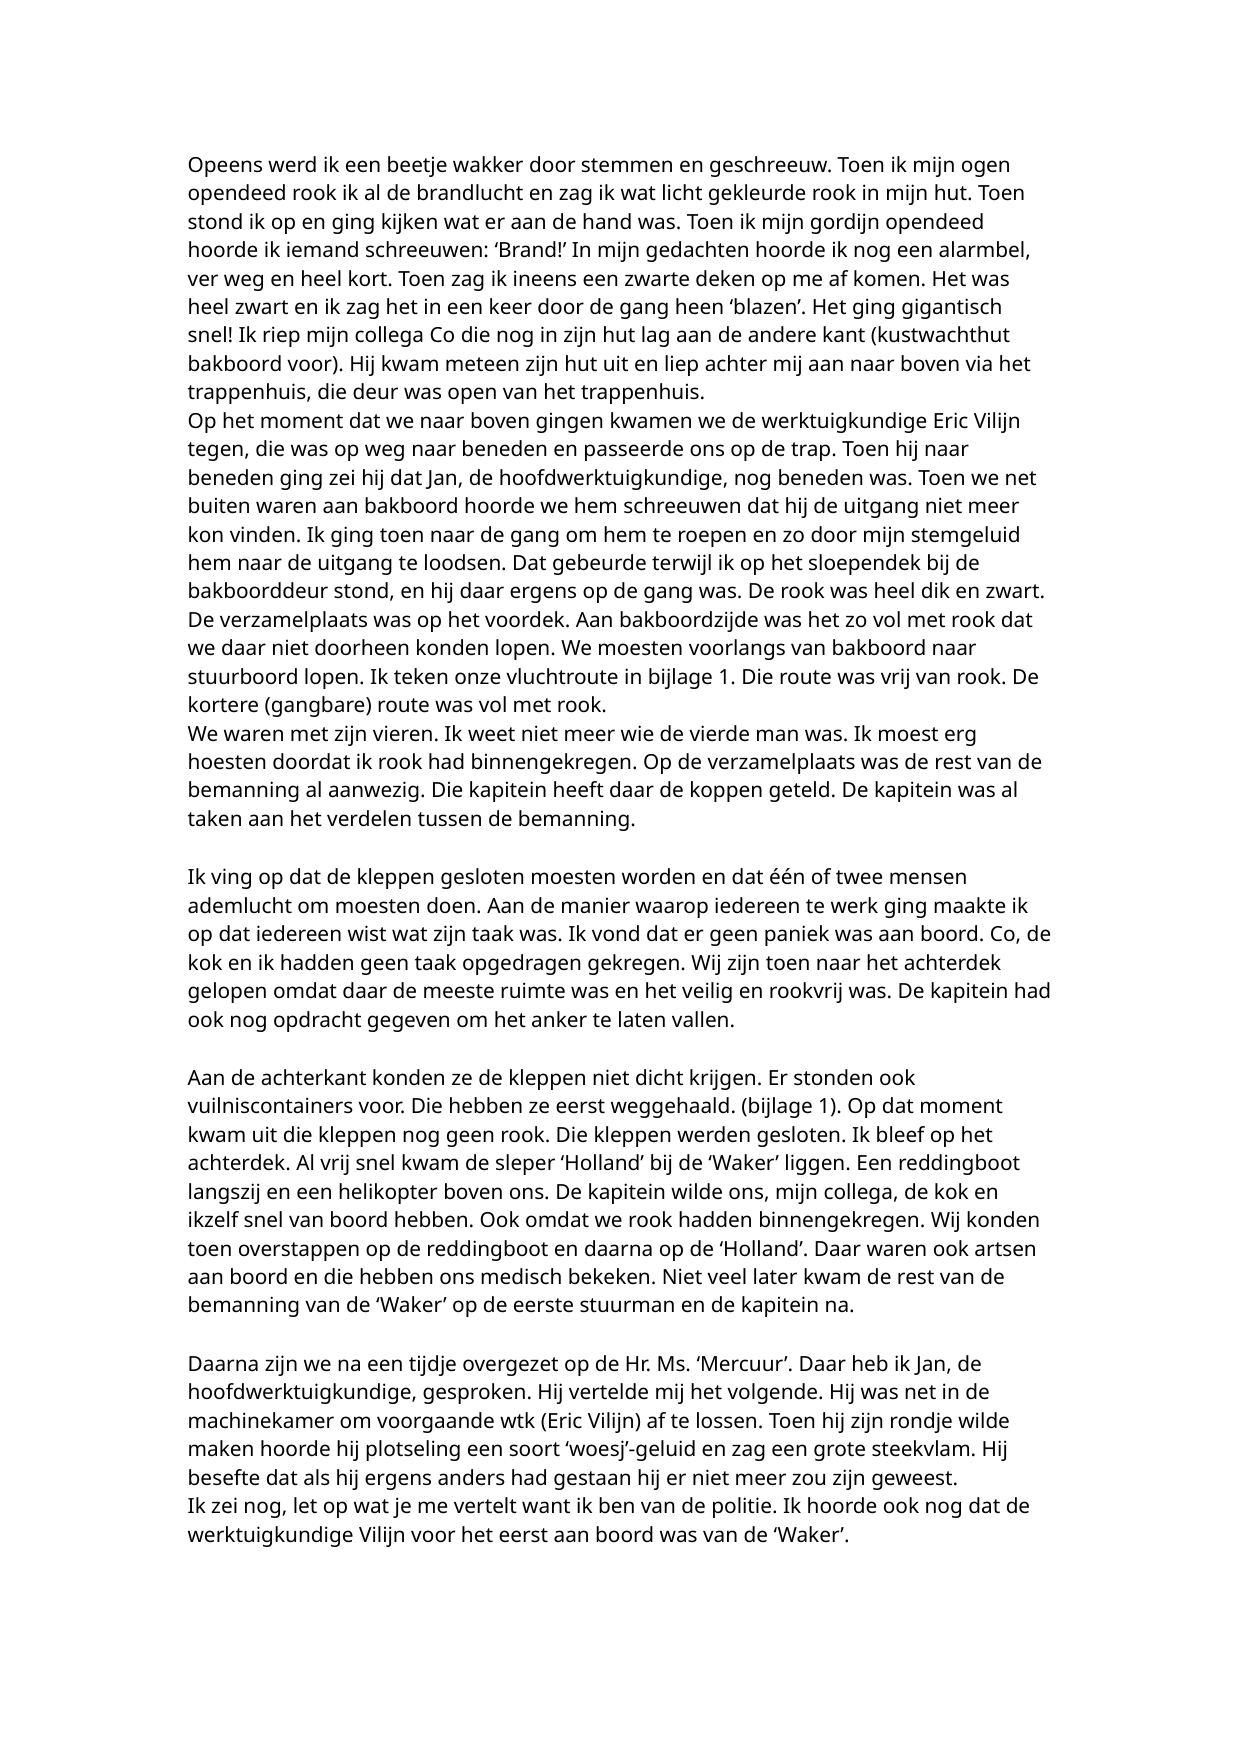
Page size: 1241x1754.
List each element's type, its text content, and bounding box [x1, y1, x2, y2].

text De verzamelplaats was op het voordek. Aan bakboordzijde was het zo vol met rook dat we daar niet doorheen konden lopen. We moesten voorlangs van bakboord naar stuurboord lopen. Ik teken onze vluchtroute in bijlage 1. Die route was vrij van rook. De kortere (gangbare) route was vol met rook. [187, 605, 1053, 719]
text We waren met zijn vieren. Ik weet niet meer wie de vierde man was. Ik moest erg hoesten doordat ik rook had binnengekregen. Op de verzamelplaats was de rest van de bemanning al aanwezig. Die kapitein heeft daar de koppen geteld. De kapitein was al taken aan het verdelen tussen de bemanning. [187, 719, 1053, 832]
text Opeens werd ik een beetje wakker door stemmen en geschreeuw. Toen ik mijn ogen opendeed rook ik al de brandlucht en zag ik wat licht gekleurde rook in mijn hut. Toen stond ik op en ging kijken wat er aan de hand was. Toen ik mijn gordijn opendeed hoorde ik iemand schreeuwen: ‘Brand!’ In mijn gedachten hoorde ik nog een alarmbel, ver weg en heel kort. Toen zag ik ineens een zwarte deken op me af komen. Het was heel zwart en ik zag het in een keer door de gang heen ‘blazen’. Het ging gigantisch snel! Ik riep mijn collega Co die nog in zijn hut lag aan de andere kant (kustwachthut bakboord voor). Hij kwam meteen zijn hut uit en liep achter mij aan naar boven via het trappenhuis, die deur was open van het trappenhuis. [187, 150, 1053, 406]
text Op het moment dat we naar boven gingen kwamen we de werktuigkundige Eric Vilijn tegen, die was op weg naar beneden en passeerde ons op de trap. Toen hij naar beneden ging zei hij dat Jan, de hoofdwerktuigkundige, nog beneden was. Toen we net buiten waren aan bakboord hoorde we hem schreeuwen dat hij de uitgang niet meer kon vinden. Ik ging toen naar de gang om hem te roepen en zo door mijn stemgeluid hem naar de uitgang te loodsen. Dat gebeurde terwijl ik op het sloependek bij de bakboorddeur stond, en hij daar ergens op de gang was. De rook was heel dik en zwart. [187, 406, 1053, 605]
text Ik zei nog, let op wat je me vertelt want ik ben van de politie. Ik hoorde ook nog dat de werktuigkundige Vilijn voor het eerst aan boord was van de ‘Waker’. [187, 1491, 1053, 1548]
text Ik ving op dat de kleppen gesloten moesten worden en dat één of twee mensen ademlucht om moesten doen. Aan de manier waarop iedereen te werk ging maakte ik op dat iedereen wist wat zijn taak was. Ik vond dat er geen paniek was aan boord. Co, de kok en ik hadden geen taak opgedragen gekregen. Wij zijn toen naar het achterdek gelopen omdat daar de meeste ruimte was en het veilig en rookvrij was. De kapitein had ook nog opdracht gegeven om het anker te laten vallen. [187, 862, 1053, 1033]
text Daarna zijn we na een tijdje overgezet op de Hr. Ms. ‘Mercuur’. Daar heb ik Jan, de hoofdwerktuigkundige, gesproken. Hij vertelde mij het volgende. Hij was net in de machinekamer om voorgaande wtk (Eric Vilijn) af te lossen. Toen hij zijn rondje wilde maken hoorde hij plotseling een soort ‘woesj’-geluid en zag een grote steekvlam. Hij besefte dat als hij ergens anders had gestaan hij er niet meer zou zijn geweest. [187, 1349, 1053, 1491]
text Aan de achterkant konden ze de kleppen niet dicht krijgen. Er stonden ook vuilniscontainers voor. Die hebben ze eerst weggehaald. (bijlage 1). Op dat moment kwam uit die kleppen nog geen rook. Die kleppen werden gesloten. Ik bleef op het achterdek. Al vrij snel kwam de sleper ‘Holland’ bij de ‘Waker’ liggen. Een reddingboot langszij en een helikopter boven ons. De kapitein wilde ons, mijn collega, de kok en ikzelf snel van boord hebben. Ook omdat we rook hadden binnengekregen. Wij konden toen overstappen op de reddingboot en daarna op de ‘Holland’. Daar waren ook artsen aan boord en die hebben ons medisch bekeken. Niet veel later kwam de rest van de bemanning van de ‘Waker’ op de eerste stuurman en de kapitein na. [187, 1063, 1053, 1319]
